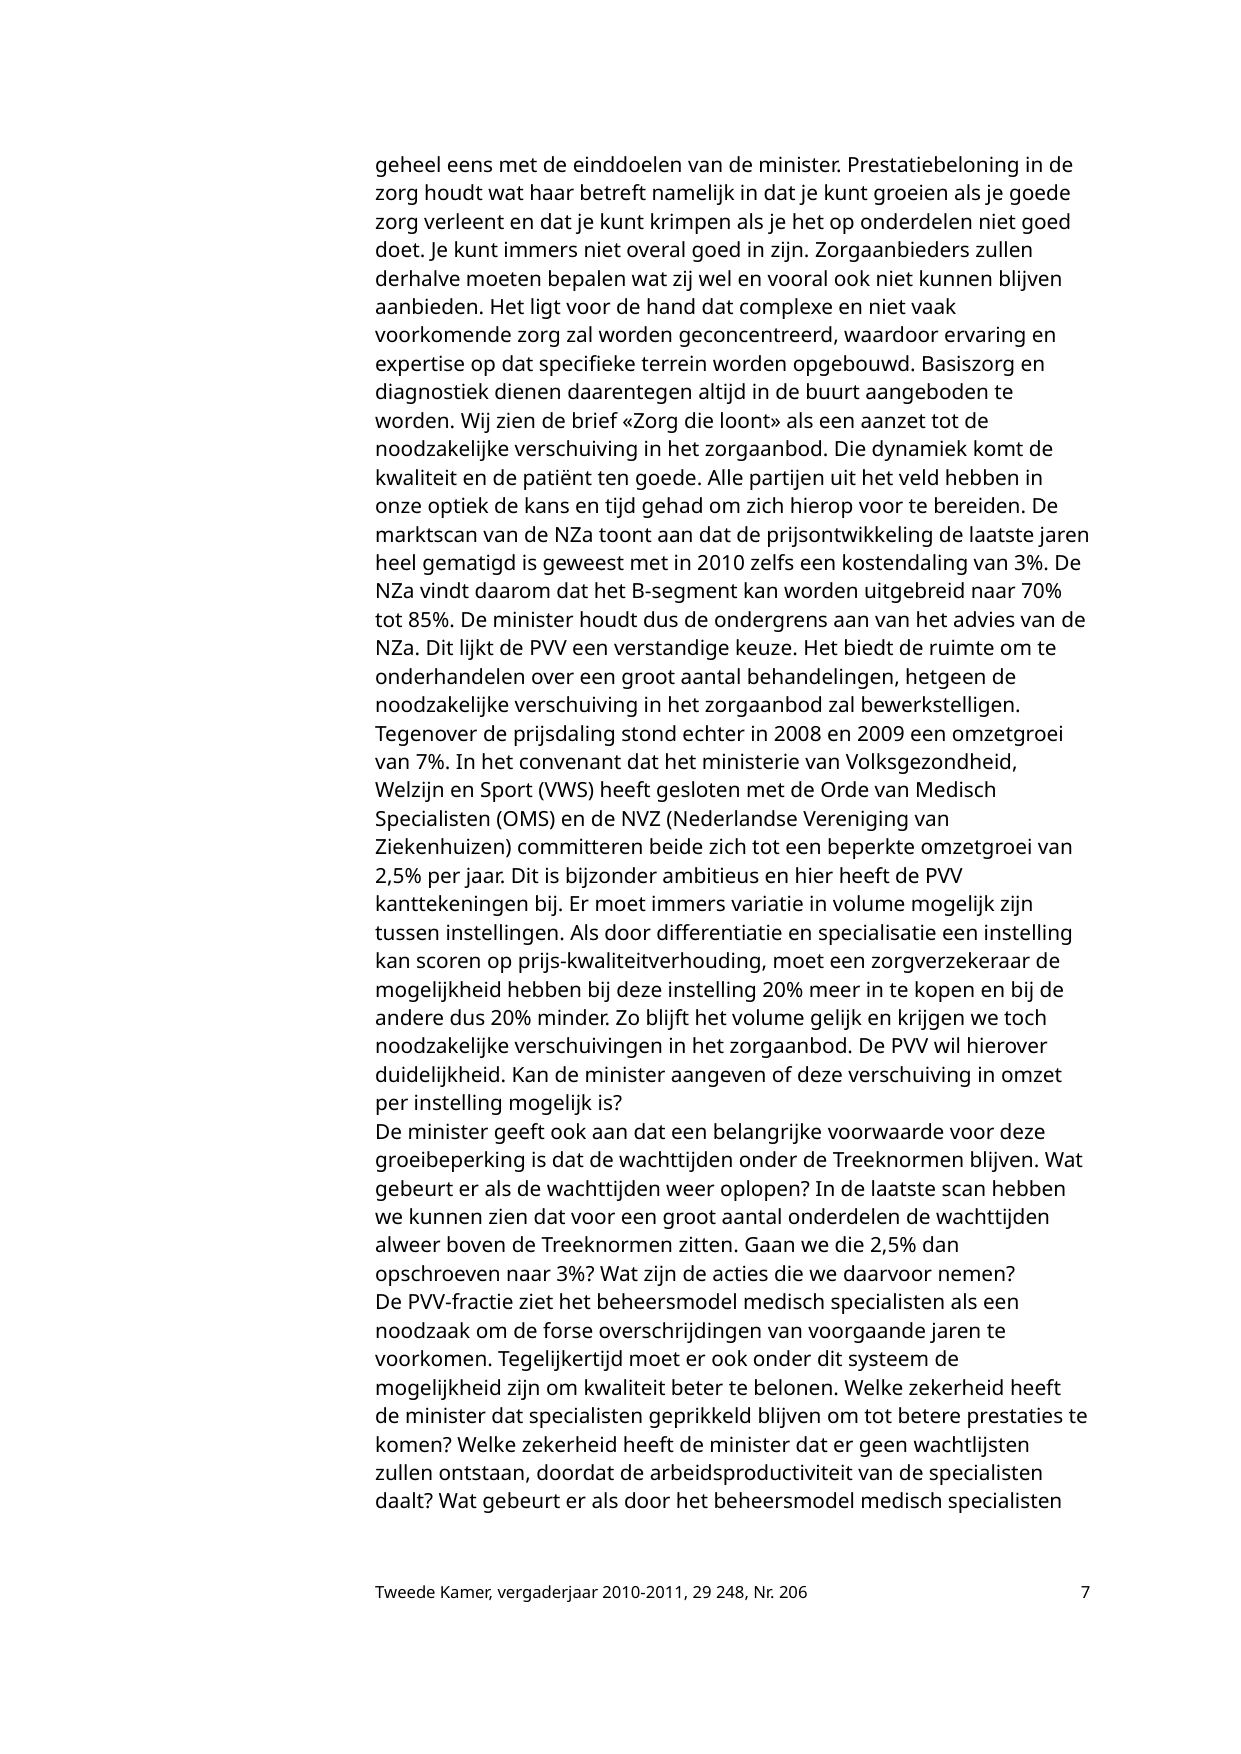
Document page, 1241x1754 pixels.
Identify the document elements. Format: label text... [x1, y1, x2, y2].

text De PVV-fractie ziet het beheersmodel medisch specialisten als een noodzaak om de forse overschrijdingen van voorgaande jaren te voorkomen. Tegelijkertijd moet er ook onder dit systeem de mogelijkheid zijn om kwaliteit beter te belonen. Welke zekerheid heeft de minister dat specialisten geprikkeld blijven om tot betere prestaties te komen? Welke zekerheid heeft de minister dat er geen wachtlijsten zullen ontstaan, doordat de arbeidsproductiviteit van de specialisten daalt? Wat gebeurt er als door het beheersmodel medisch specialisten [375, 1287, 1090, 1515]
text De minister geeft ook aan dat een belangrijke voorwaarde voor deze groeibeperking is dat de wachttijden onder de Treeknormen blijven. Wat gebeurt er als de wachttijden weer oplopen? In de laatste scan hebben we kunnen zien dat voor een groot aantal onderdelen de wachttijden alweer boven de Treeknormen zitten. Gaan we die 2,5% dan opschroeven naar 3%? Wat zijn de acties die we daarvoor nemen? [375, 1117, 1090, 1287]
text geheel eens met de einddoelen van de minister. Prestatiebeloning in de zorg houdt wat haar betreft namelijk in dat je kunt groeien als je goede zorg verleent en dat je kunt krimpen als je het op onderdelen niet goed doet. Je kunt immers niet overal goed in zijn. Zorgaanbieders zullen derhalve moeten bepalen wat zij wel en vooral ook niet kunnen blijven aanbieden. Het ligt voor de hand dat complexe en niet vaak voorkomende zorg zal worden geconcentreerd, waardoor ervaring en expertise op dat specifieke terrein worden opgebouwd. Basiszorg en diagnostiek dienen daarentegen altijd in de buurt aangeboden te worden. Wij zien de brief «Zorg die loont» als een aanzet tot de noodzakelijke verschuiving in het zorgaanbod. Die dynamiek komt de kwaliteit en de patiënt ten goede. Alle partijen uit het veld hebben in onze optiek de kans en tijd gehad om zich hierop voor te bereiden. De marktscan van de NZa toont aan dat de prijsontwikkeling de laatste jaren heel gematigd is geweest met in 2010 zelfs een kostendaling van 3%. De NZa vindt daarom dat het B-segment kan worden uitgebreid naar 70% tot 85%. De minister houdt dus de ondergrens aan van het advies van de NZa. Dit lijkt de PVV een verstandige keuze. Het biedt de ruimte om te onderhandelen over een groot aantal behandelingen, hetgeen de noodzakelijke verschuiving in het zorgaanbod zal bewerkstelligen. Tegenover de prijsdaling stond echter in 2008 en 2009 een omzetgroei van 7%. In het convenant dat het ministerie van Volksgezondheid, Welzijn en Sport (VWS) heeft gesloten met de Orde van Medisch Specialisten (OMS) en de NVZ (Nederlandse Vereniging van Ziekenhuizen) committeren beide zich tot een beperkte omzetgroei van 2,5% per jaar. Dit is bijzonder ambitieus en hier heeft de PVV kanttekeningen bij. Er moet immers variatie in volume mogelijk zijn tussen instellingen. Als door differentiatie en specialisatie een instelling kan scoren op prijs-kwaliteitverhouding, moet een zorgverzekeraar de mogelijkheid hebben bij deze instelling 20% meer in te kopen en bij de andere dus 20% minder. Zo blijft het volume gelijk en krijgen we toch noodzakelijke verschuivingen in het zorgaanbod. De PVV wil hierover duidelijkheid. Kan de minister aangeven of deze verschuiving in omzet per instelling mogelijk is? [375, 150, 1090, 1117]
